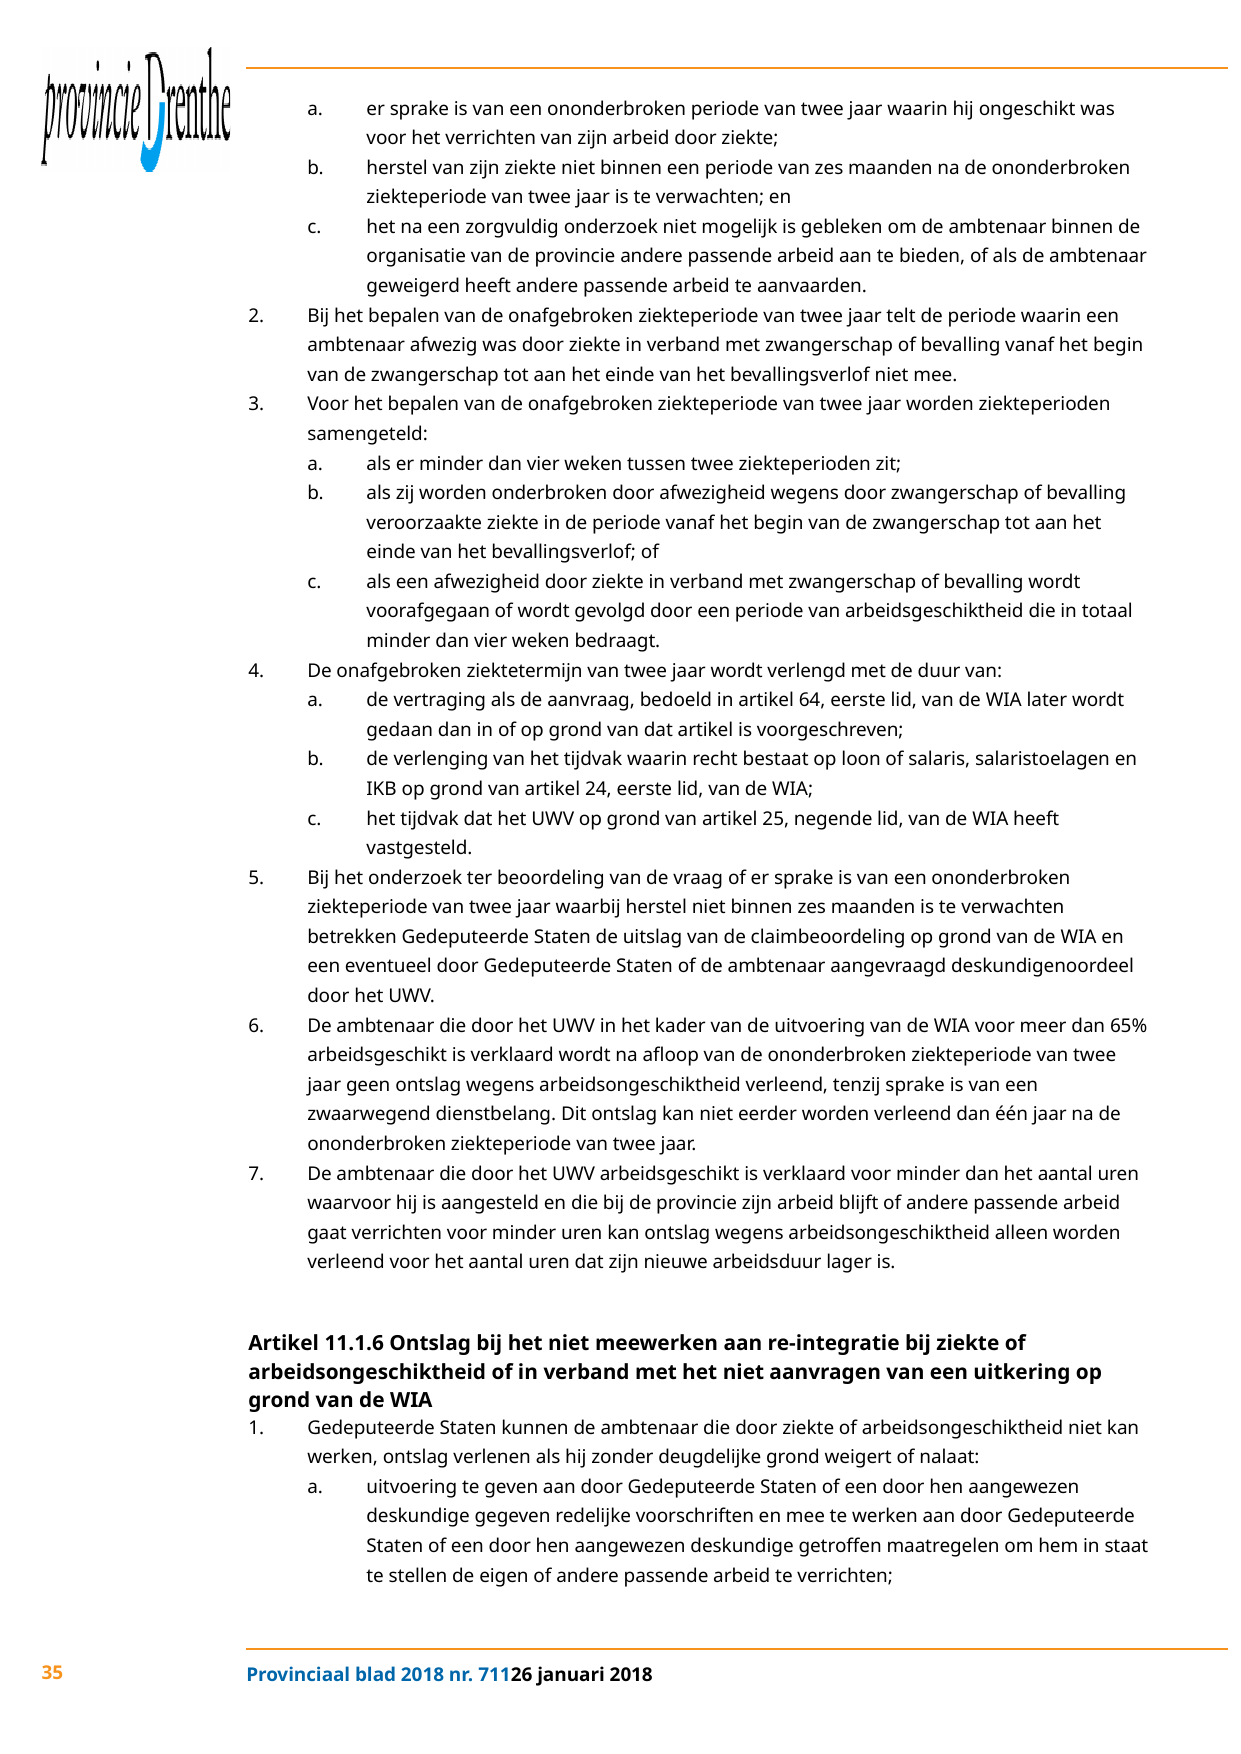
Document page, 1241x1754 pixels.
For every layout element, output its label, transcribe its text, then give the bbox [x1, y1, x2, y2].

picture [41, 47, 231, 172]
text Artikel 11.1.6 Ontslag bij het niet meewerken aan re-integratie bij ziekte of arbeidsongeschiktheid of in verband met het niet aanvragen van een uitkering op grond van de WIA [248, 1328, 1152, 1414]
list de vertraging als de aanvraag, bedoeld in artikel 64, eerste lid, van de WIA later wordt gedaan dan in of op grond van dat artikel is voorgeschreven; [307, 686, 1152, 742]
list de verlenging van het tijdvak waarin recht bestaat op loon of salaris, salaristoelagen en IKB op grond van artikel 24, eerste lid, van de WIA; [307, 746, 1152, 801]
list De onafgebroken ziektetermijn van twee jaar wordt verlengd met de duur van: [248, 657, 1152, 683]
list De ambtenaar die door het UWV arbeidsgeschikt is verklaard voor minder dan het aantal uren waarvoor hij is aangesteld en die bij de provincie zijn arbeid blijft of andere passende arbeid gaat verrichten voor minder uren kan ontslag wegens arbeidsongeschiktheid alleen worden verleend voor het aantal uren dat zijn nieuwe arbeidsduur lager is. [248, 1160, 1152, 1274]
list De ambtenaar die door het UWV in het kader van de uitvoering van de WIA voor meer dan 65% arbeidsgeschikt is verklaard wordt na afloop van de ononderbroken ziekteperiode van twee jaar geen ontslag wegens arbeidsongeschiktheid verleend, tenzij sprake is van een zwaarwegend dienstbelang. Dit ontslag kan niet eerder worden verleend dan één jaar na de ononderbroken ziekteperiode van twee jaar. [248, 1012, 1152, 1156]
list Bij het onderzoek ter beoordeling van de vraag of er sprake is van een ononderbroken ziekteperiode van twee jaar waarbij herstel niet binnen zes maanden is te verwachten betrekken Gedeputeerde Staten de uitslag van de claimbeoordeling op grond van de WIA en een eventueel door Gedeputeerde Staten of de ambtenaar aangevraagd deskundigenoordeel door het UWV. [248, 864, 1152, 1008]
list herstel van zijn ziekte niet binnen een periode van zes maanden na de ononderbroken ziekteperiode van twee jaar is te verwachten; en [307, 154, 1152, 209]
list als zij worden onderbroken door afwezigheid wegens door zwangerschap of bevalling veroorzaakte ziekte in de periode vanaf het begin van de zwangerschap tot aan het einde van het bevallingsverlof; of [307, 479, 1152, 564]
list Bij het bepalen van de onafgebroken ziekteperiode van twee jaar telt de periode waarin een ambtenaar afwezig was door ziekte in verband met zwangerschap of bevalling vanaf het begin van de zwangerschap tot aan het einde van het bevallingsverlof niet mee. [248, 302, 1152, 387]
list het tijdvak dat het UWV op grond van artikel 25, negende lid, van de WIA heeft vastgesteld. [307, 805, 1152, 860]
list Voor het bepalen van de onafgebroken ziekteperiode van twee jaar worden ziekteperioden samengeteld: [248, 391, 1152, 446]
list er sprake is van een ononderbroken periode van twee jaar waarin hij ongeschikt was voor het verrichten van zijn arbeid door ziekte; [307, 95, 1152, 150]
list uitvoering te geven aan door Gedeputeerde Staten of een door hen aangewezen deskundige gegeven redelijke voorschriften en mee te werken aan door Gedeputeerde Staten of een door hen aangewezen deskundige getroffen maatregelen om hem in staat te stellen de eigen of andere passende arbeid te verrichten; [307, 1473, 1152, 1587]
list het na een zorgvuldig onderzoek niet mogelijk is gebleken om de ambtenaar binnen de organisatie van de provincie andere passende arbeid aan te bieden, of als de ambtenaar geweigerd heeft andere passende arbeid te aanvaarden. [307, 213, 1152, 298]
list als er minder dan vier weken tussen twee ziekteperioden zit; [307, 450, 1152, 476]
list Gedeputeerde Staten kunnen de ambtenaar die door ziekte of arbeidsongeschiktheid niet kan werken, ontslag verlenen als hij zonder deugdelijke grond weigert of nalaat: [248, 1414, 1152, 1469]
list als een afwezigheid door ziekte in verband met zwangerschap of bevalling wordt voorafgegaan of wordt gevolgd door een periode van arbeidsgeschiktheid die in totaal minder dan vier weken bedraagt. [307, 568, 1152, 653]
